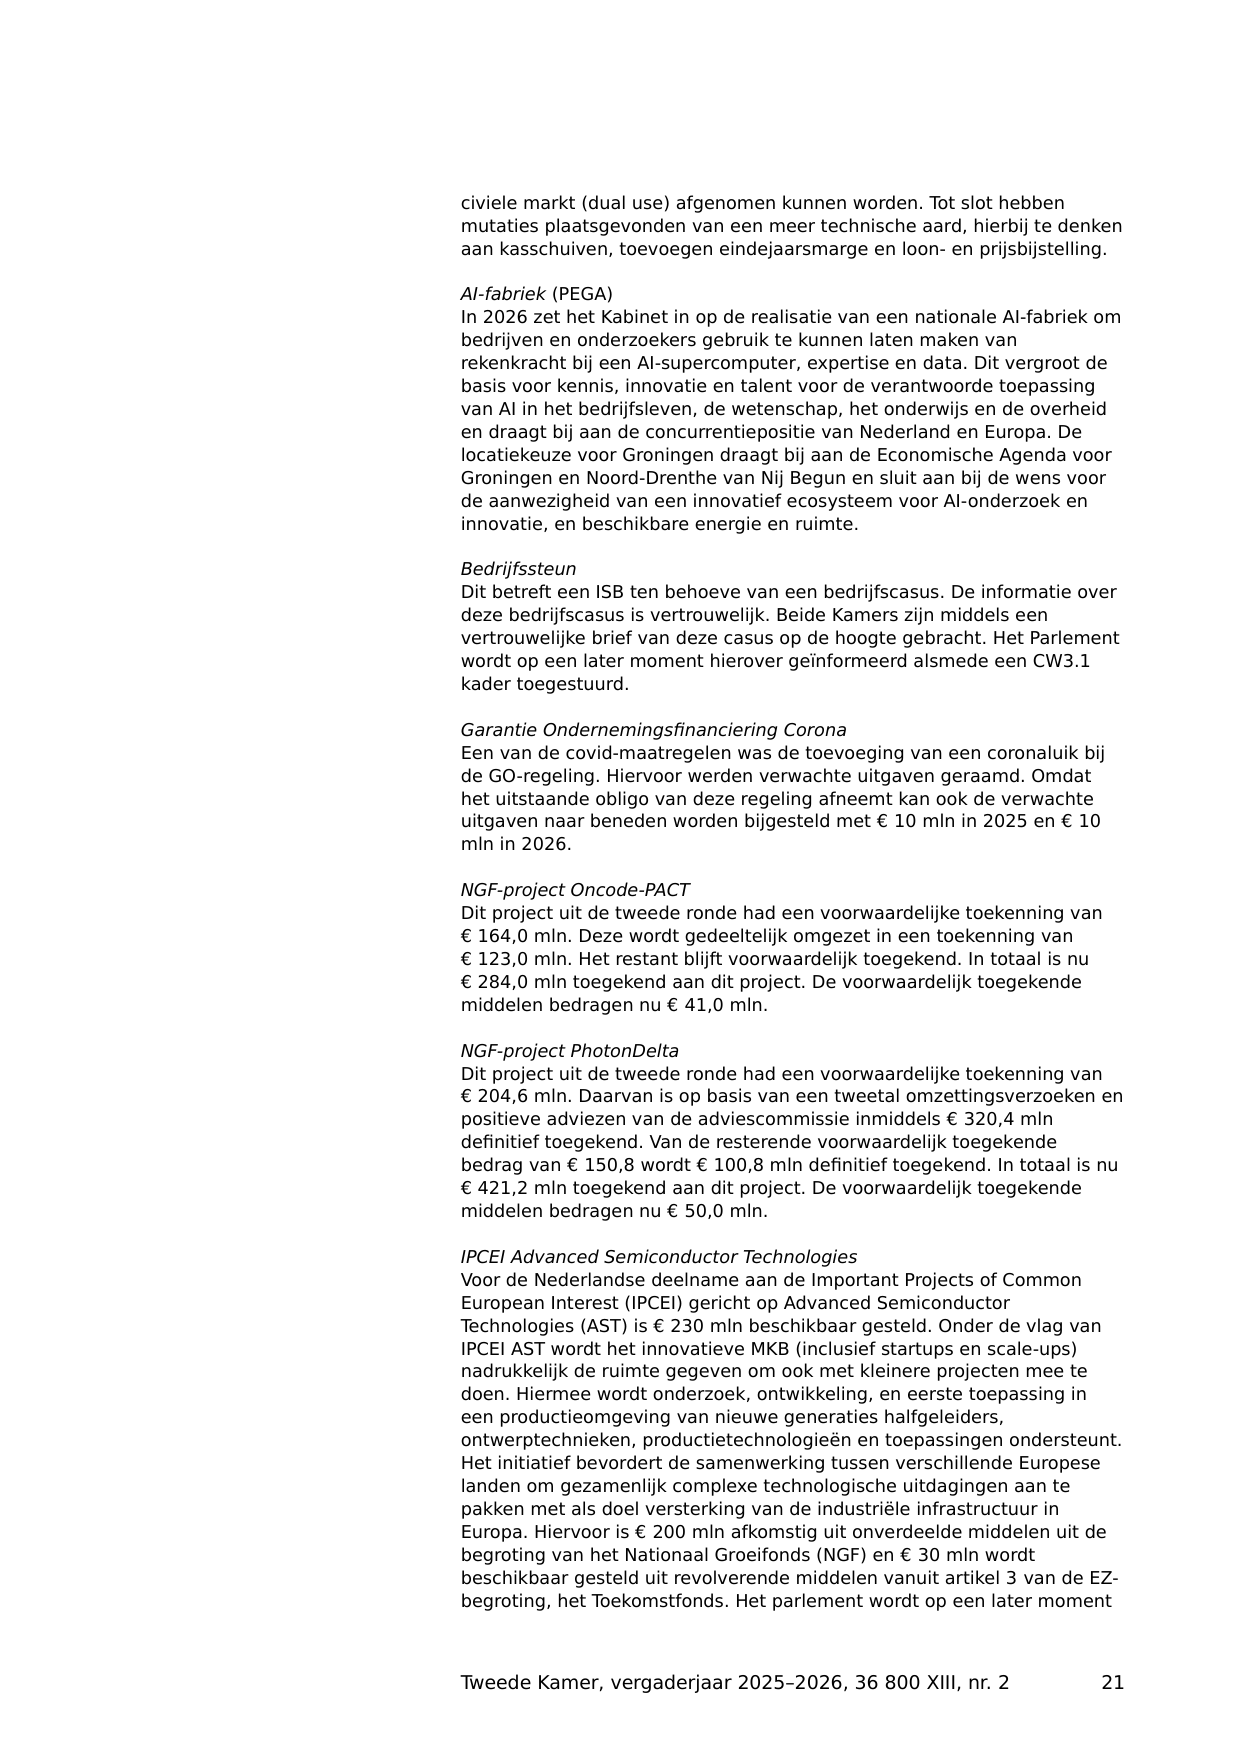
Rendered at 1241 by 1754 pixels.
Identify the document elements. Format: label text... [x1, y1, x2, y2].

text Bedrijfssteun Dit betreft een ISB ten behoeve van een bedrijfscasus. De informatie over deze bedrijfscasus is vertrouwelijk. Beide Kamers zijn middels een vertrouwelijke brief van deze casus op de hoogte gebracht. Het Parlement wordt op een later moment hierover geïnformeerd alsmede een CW3.1 kader toegestuurd. [461, 557, 1125, 695]
text AI-fabriek (PEGA) In 2026 zet het Kabinet in op de realisatie van een nationale AI-fabriek om bedrijven en onderzoekers gebruik te kunnen laten maken van rekenkracht bij een AI-supercomputer, expertise en data. Dit vergroot de basis voor kennis, innovatie en talent voor de verantwoorde toepassing van AI in het bedrijfsleven, de wetenschap, het onderwijs en de overheid en draagt bij aan de concurrentiepositie van Nederland en Europa. De locatiekeuze voor Groningen draagt bij aan de Economische Agenda voor Groningen en Noord-Drenthe van Nij Begun en sluit aan bij de wens voor de aanwezigheid van een innovatief ecosysteem voor AI-onderzoek en innovatie, en beschikbare energie en ruimte. [461, 282, 1125, 534]
text NGF-project PhotonDelta Dit project uit de tweede ronde had een voorwaardelijke toekenning van € 204,6 mln. Daarvan is op basis van een tweetal omzettingsverzoeken en positieve adviezen van de adviescommissie inmiddels € 320,4 mln definitief toegekend. Van de resterende voorwaardelijk toegekende bedrag van € 150,8 wordt € 100,8 mln definitief toegekend. In totaal is nu € 421,2 mln toegekend aan dit project. De voorwaardelĳk toegekende middelen bedragen nu € 50,0 mln. [461, 1039, 1125, 1222]
text Garantie Ondernemingsfinanciering Corona Een van de covid-maatregelen was de toevoeging van een coronaluik bij de GO-regeling. Hiervoor werden verwachte uitgaven geraamd. Omdat het uitstaande obligo van deze regeling afneemt kan ook de verwachte uitgaven naar beneden worden bijgesteld met € 10 mln in 2025 en € 10 mln in 2026. [461, 718, 1125, 855]
text NGF-project Oncode-PACT Dit project uit de tweede ronde had een voorwaardelijke toekenning van € 164,0 mln. Deze wordt gedeeltelijk omgezet in een toekenning van € 123,0 mln. Het restant blijft voorwaardelijk toegekend. In totaal is nu € 284,0 mln toegekend aan dit project. De voorwaardelĳk toegekende middelen bedragen nu € 41,0 mln. [461, 878, 1125, 1016]
text IPCEI Advanced Semiconductor Technologies Voor de Nederlandse deelname aan de Important Projects of Common European Interest (IPCEI) gericht op Advanced Semiconductor Technologies (AST) is € 230 mln beschikbaar gesteld. Onder de vlag van IPCEI AST wordt het innovatieve MKB (inclusief startups en scale-ups) nadrukkelijk de ruimte gegeven om ook met kleinere projecten mee te doen. Hiermee wordt onderzoek, ontwikkeling, en eerste toepassing in een productieomgeving van nieuwe generaties halfgeleiders, ontwerptechnieken, productietechnologieën en toepassingen ondersteunt. Het initiatief bevordert de samenwerking tussen verschillende Europese landen om gezamenlijk complexe technologische uitdagingen aan te pakken met als doel versterking van de industriële infrastructuur in Europa. Hiervoor is € 200 mln afkomstig uit onverdeelde middelen uit de begroting van het Nationaal Groeifonds (NGF) en € 30 mln wordt beschikbaar gesteld uit revolverende middelen vanuit artikel 3 van de EZ-begroting, het Toekomstfonds. Het parlement wordt op een later moment [461, 1245, 1125, 1612]
text civiele markt (dual use) afgenomen kunnen worden. Tot slot hebben mutaties plaatsgevonden van een meer technische aard, hierbij te denken aan kasschuiven, toevoegen eindejaarsmarge en loon- en prijsbijstelling. [461, 191, 1125, 259]
